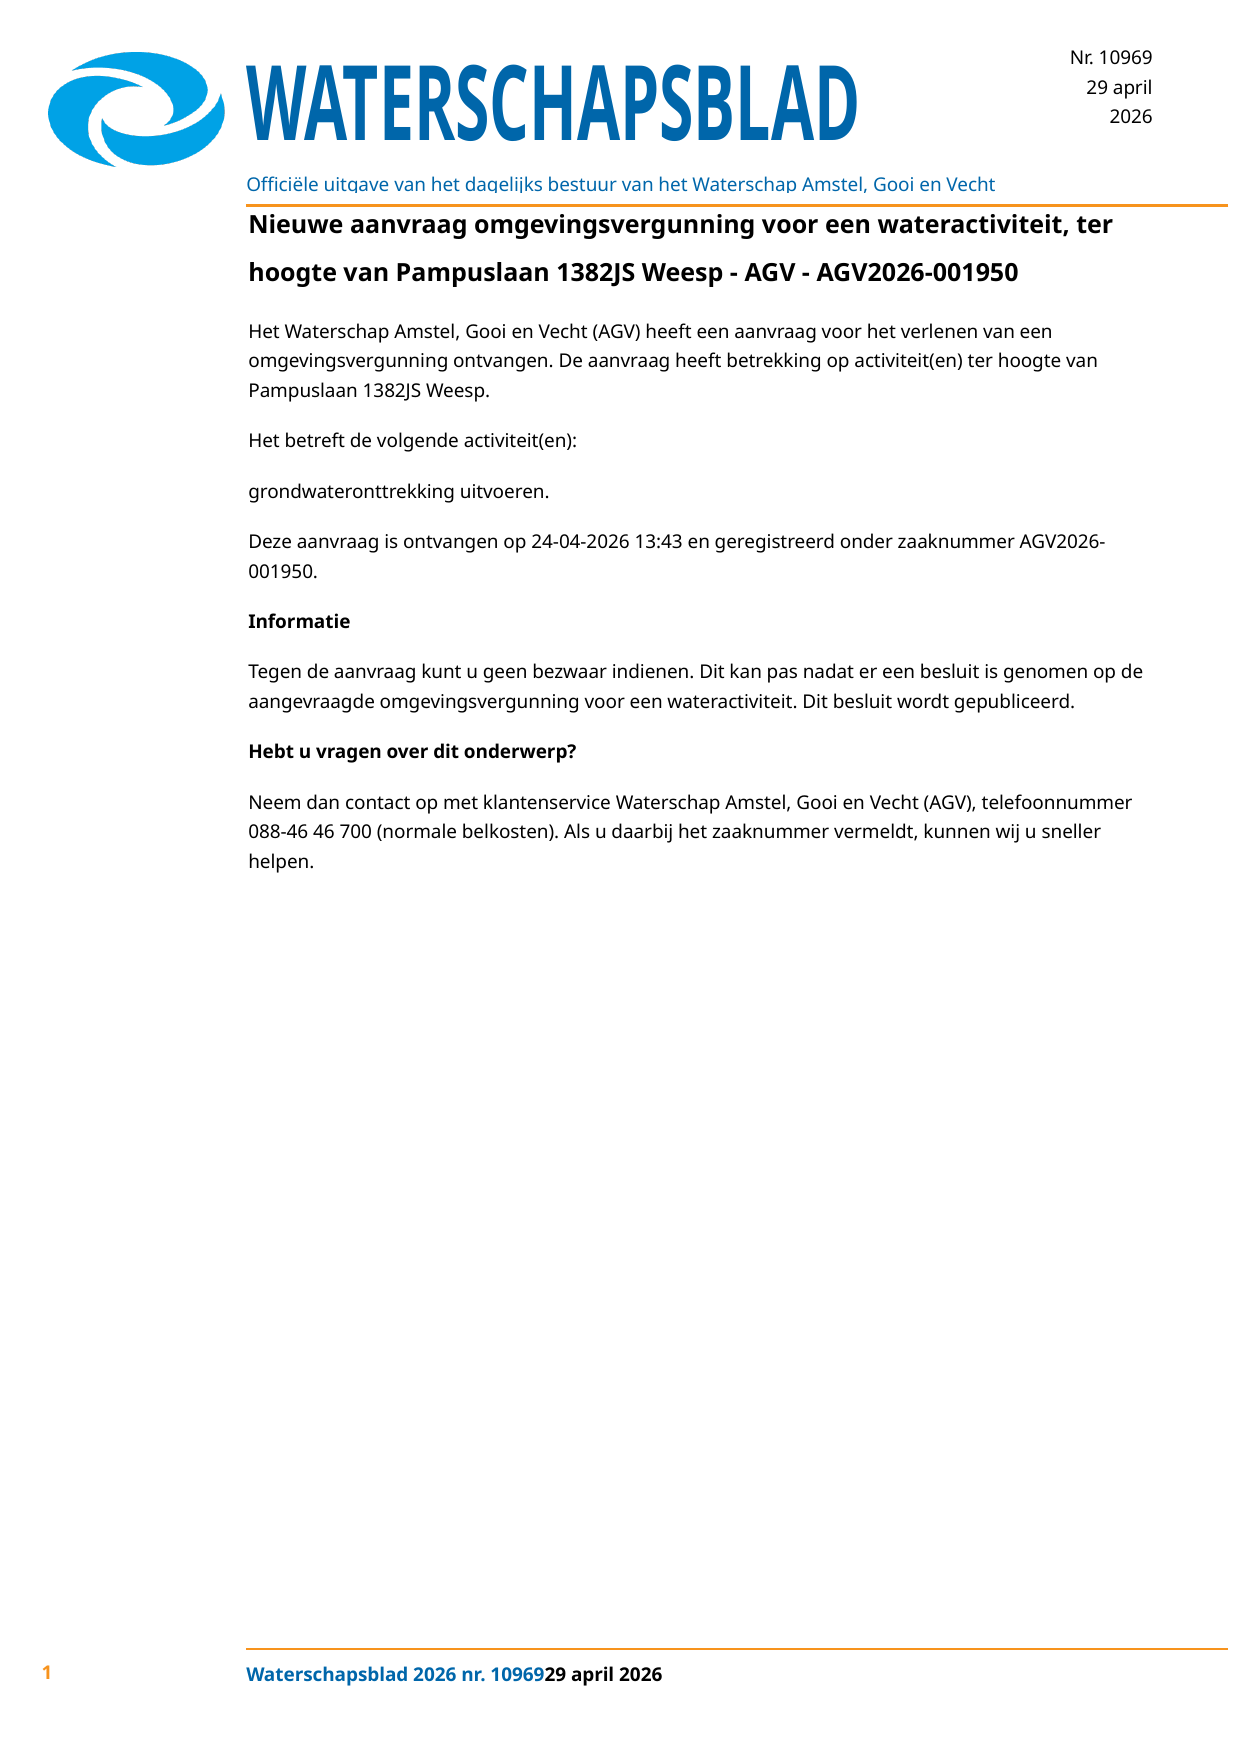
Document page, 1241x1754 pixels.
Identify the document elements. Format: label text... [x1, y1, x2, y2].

picture [41, 47, 231, 172]
text Het betreft de volgende activiteit(en): [248, 427, 1152, 453]
text Nieuwe aanvraag omgevingsvergunning voor een wateractiviteit, ter hoogte van Pampuslaan 1382JS Weesp - AGV - AGV2026-001950 [248, 207, 1152, 288]
text Deze aanvraag is ontvangen op 24-04-2026 13:43 en geregistreerd onder zaaknummer AGV2026-001950. [248, 528, 1152, 584]
text Tegen de aanvraag kunt u geen bezwaar indienen. Dit kan pas nadat er een besluit is genomen op de aangevraagde omgevingsvergunning voor een wateractiviteit. Dit besluit wordt gepubliceerd. [248, 659, 1152, 714]
text Neem dan contact op met klantenservice Waterschap Amstel, Gooi en Vecht (AGV), telefoonnummer 088-46 46 700 (normale belkosten). Als u daarbij het zaaknummer vermeldt, kunnen wij u sneller helpen. [248, 789, 1152, 874]
text Hebt u vragen over dit onderwerp? [248, 739, 1152, 764]
text Het Waterschap Amstel, Gooi en Vecht (AGV) heeft een aanvraag voor het verlenen van een omgevingsvergunning ontvangen. De aanvraag heeft betrekking op activiteit(en) ter hoogte van Pampuslaan 1382JS Weesp. [248, 318, 1152, 403]
text grondwateronttrekking uitvoeren. [248, 478, 1152, 504]
text Informatie [248, 608, 1152, 634]
